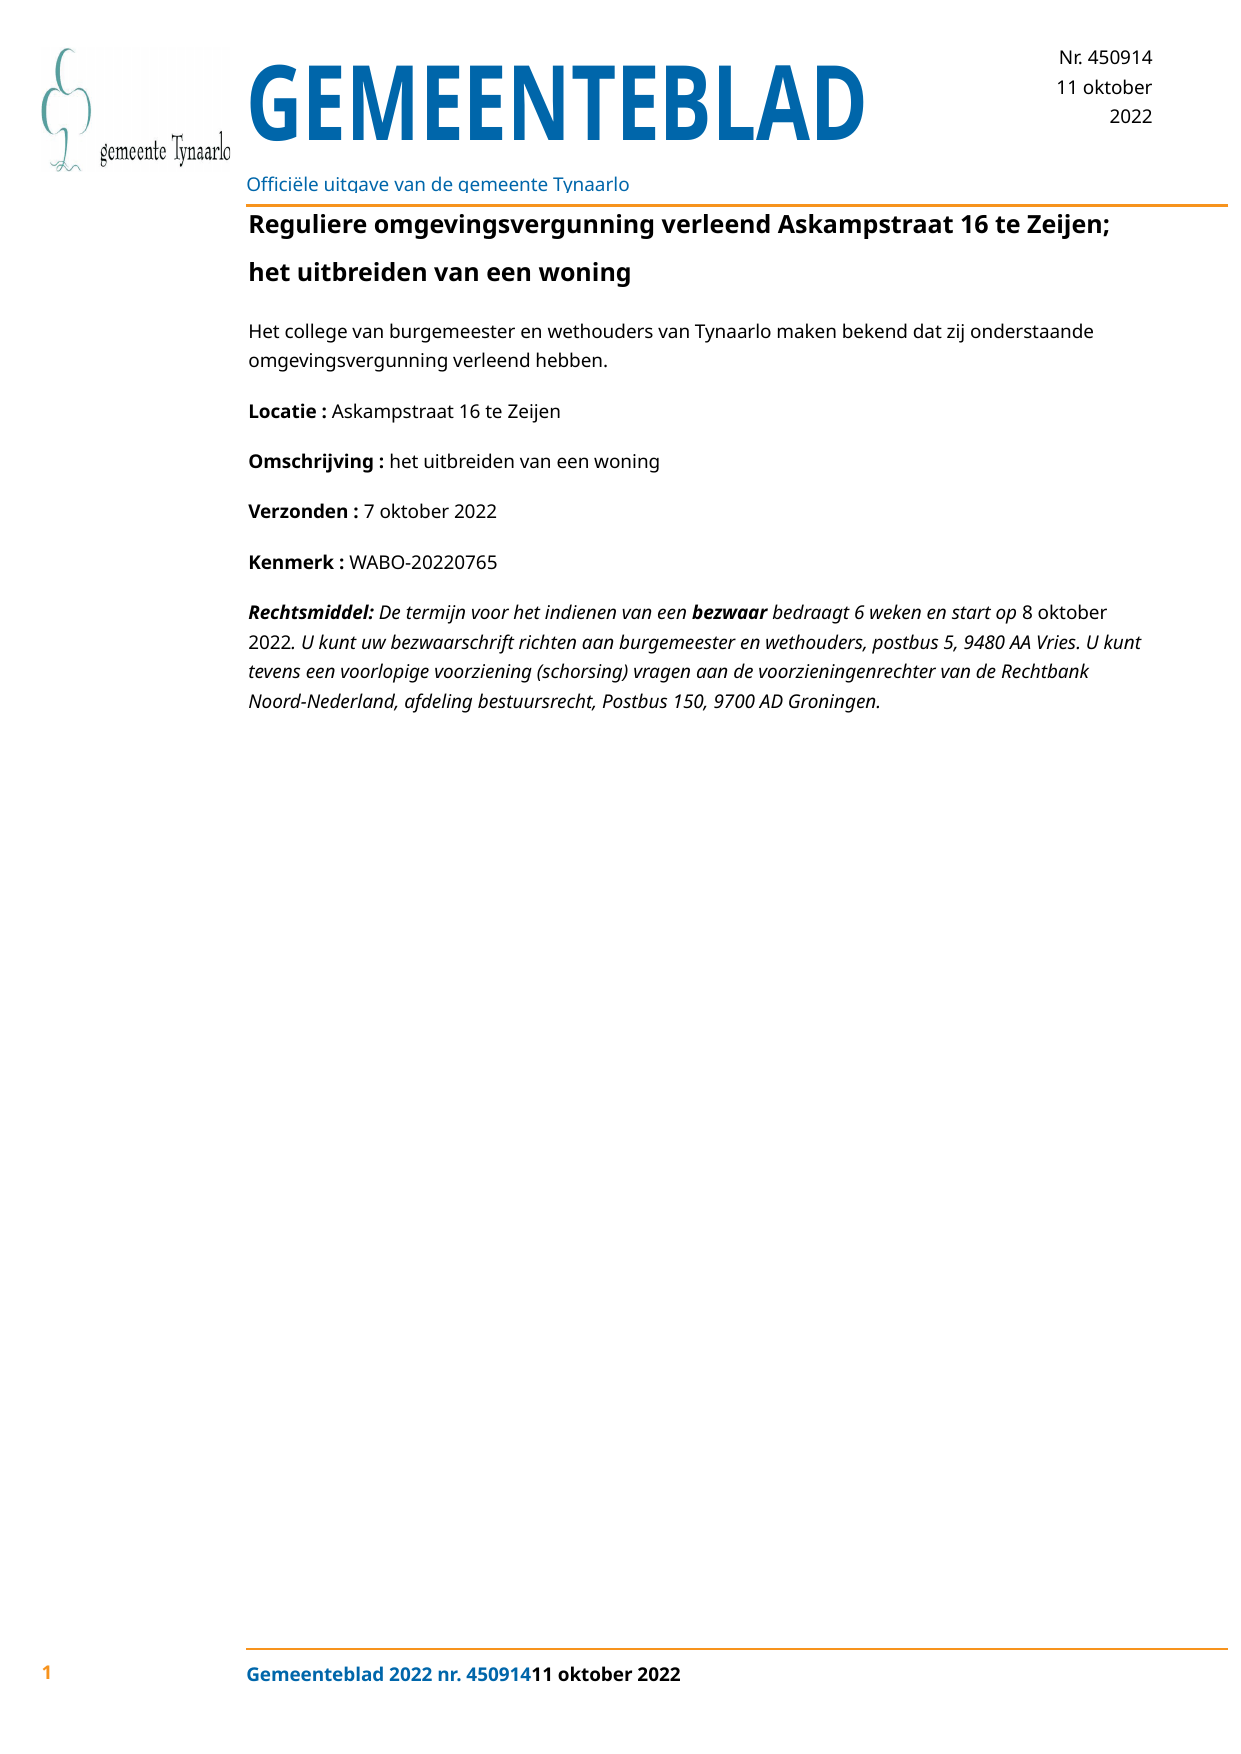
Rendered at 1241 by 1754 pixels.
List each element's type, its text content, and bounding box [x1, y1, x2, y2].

text Reguliere omgevingsvergunning verleend Askampstraat 16 te Zeijen; het uitbreiden van een woning [248, 207, 1152, 288]
text Locatie : Askampstraat 16 te Zeijen [248, 398, 1152, 424]
text Kenmerk : WABO-20220765 [248, 549, 1152, 575]
picture [41, 47, 231, 172]
text Het college van burgemeester en wethouders van Tynaarlo maken bekend dat zij onderstaande omgevingsvergunning verleend hebben. [248, 318, 1152, 373]
text Omschrijving : het uitbreiden van een woning [248, 448, 1152, 474]
text Verzonden : 7 oktober 2022 [248, 499, 1152, 524]
text Rechtsmiddel: De termijn voor het indienen van een bezwaar bedraagt 6 weken en start op 8 oktober 2022. U kunt uw bezwaarschrift richten aan burgemeester en wethouders, postbus 5, 9480 AA Vries. U kunt tevens een voorlopige voorziening (schorsing) vragen aan de voorzieningenrechter van de Rechtbank Noord-Nederland, afdeling bestuursrecht, Postbus 150, 9700 AD Groningen. [248, 599, 1152, 714]
